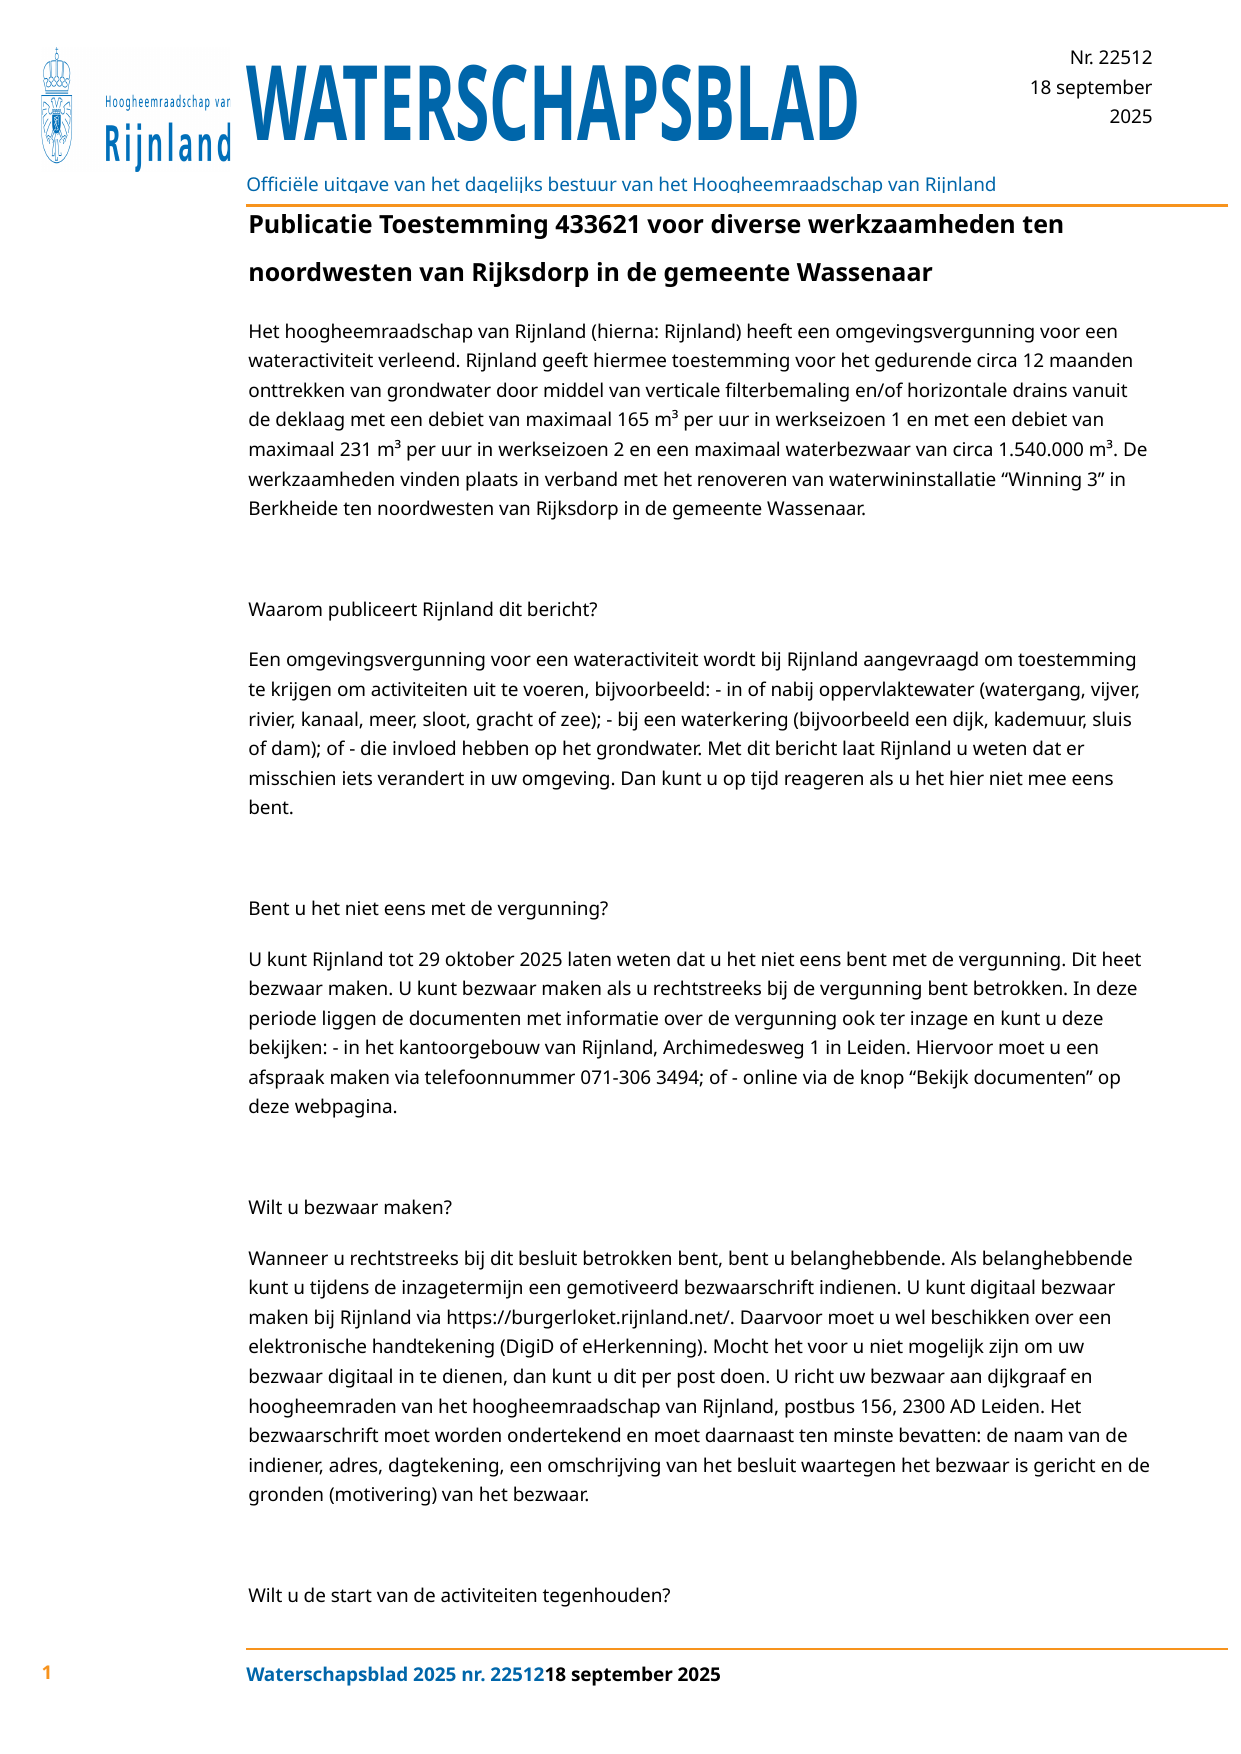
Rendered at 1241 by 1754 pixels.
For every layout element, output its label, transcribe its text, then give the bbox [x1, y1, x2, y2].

text U kunt Rijnland tot 29 oktober 2025 laten weten dat u het niet eens bent met de vergunning. Dit heet bezwaar maken. U kunt bezwaar maken als u rechtstreeks bij de vergunning bent betrokken. In deze periode liggen de documenten met informatie over de vergunning ook ter inzage en kunt u deze bekijken: - in het kantoorgebouw van Rijnland, Archimedesweg 1 in Leiden. Hiervoor moet u een afspraak maken via telefoonnummer 071-306 3494; of - online via de knop “Bekijk documenten” op deze webpagina. [248, 946, 1152, 1119]
text Waarom publiceert Rijnland dit bericht? [248, 596, 1152, 622]
text Wanneer u rechtstreeks bij dit besluit betrokken bent, bent u belanghebbende. Als belanghebbende kunt u tijdens de inzagetermijn een gemotiveerd bezwaarschrift indienen. U kunt digitaal bezwaar maken bij Rijnland via https://burgerloket.rijnland.net/. Daarvoor moet u wel beschikken over een elektronische handtekening (DigiD of eHerkenning). Mocht het voor u niet mogelijk zijn om uw bezwaar digitaal in te dienen, dan kunt u dit per post doen. U richt uw bezwaar aan dijkgraaf en hoogheemraden van het hoogheemraadschap van Rijnland, postbus 156, 2300 AD Leiden. Het bezwaarschrift moet worden ondertekend en moet daarnaast ten minste bevatten: de naam van de indiener, adres, dagtekening, een omschrijving van het besluit waartegen het bezwaar is gericht en de gronden (motivering) van het bezwaar. [248, 1245, 1152, 1507]
text Wilt u de start van de activiteiten tegenhouden? [248, 1582, 1152, 1608]
text Een omgevingsvergunning voor een wateractiviteit wordt bij Rijnland aangevraagd om toestemming te krijgen om activiteiten uit te voeren, bijvoorbeeld: - in of nabij oppervlaktewater (watergang, vijver, rivier, kanaal, meer, sloot, gracht of zee); - bij een waterkering (bijvoorbeeld een dijk, kademuur, sluis of dam); of - die invloed hebben op het grondwater. Met dit bericht laat Rijnland u weten dat er misschien iets verandert in uw omgeving. Dan kunt u op tijd reageren als u het hier niet mee eens bent. [248, 647, 1152, 820]
text Publicatie Toestemming 433621 voor diverse werkzaamheden ten noordwesten van Rijksdorp in de gemeente Wassenaar [248, 207, 1152, 288]
text Wilt u bezwaar maken? [248, 1194, 1152, 1220]
text Het hoogheemraadschap van Rijnland (hierna: Rijnland) heeft een omgevingsvergunning voor een wateractiviteit verleend. Rijnland geeft hiermee toestemming voor het gedurende circa 12 maanden onttrekken van grondwater door middel van verticale filterbemaling en/of horizontale drains vanuit de deklaag met een debiet van maximaal 165 m³ per uur in werkseizoen 1 en met een debiet van maximaal 231 m³ per uur in werkseizoen 2 en een maximaal waterbezwaar van circa 1.540.000 m³. De werkzaamheden vinden plaats in verband met het renoveren van waterwininstallatie “Winning 3” in Berkheide ten noordwesten van Rijksdorp in de gemeente Wassenaar. [248, 318, 1152, 521]
picture [41, 47, 231, 172]
text Bent u het niet eens met de vergunning? [248, 895, 1152, 921]
